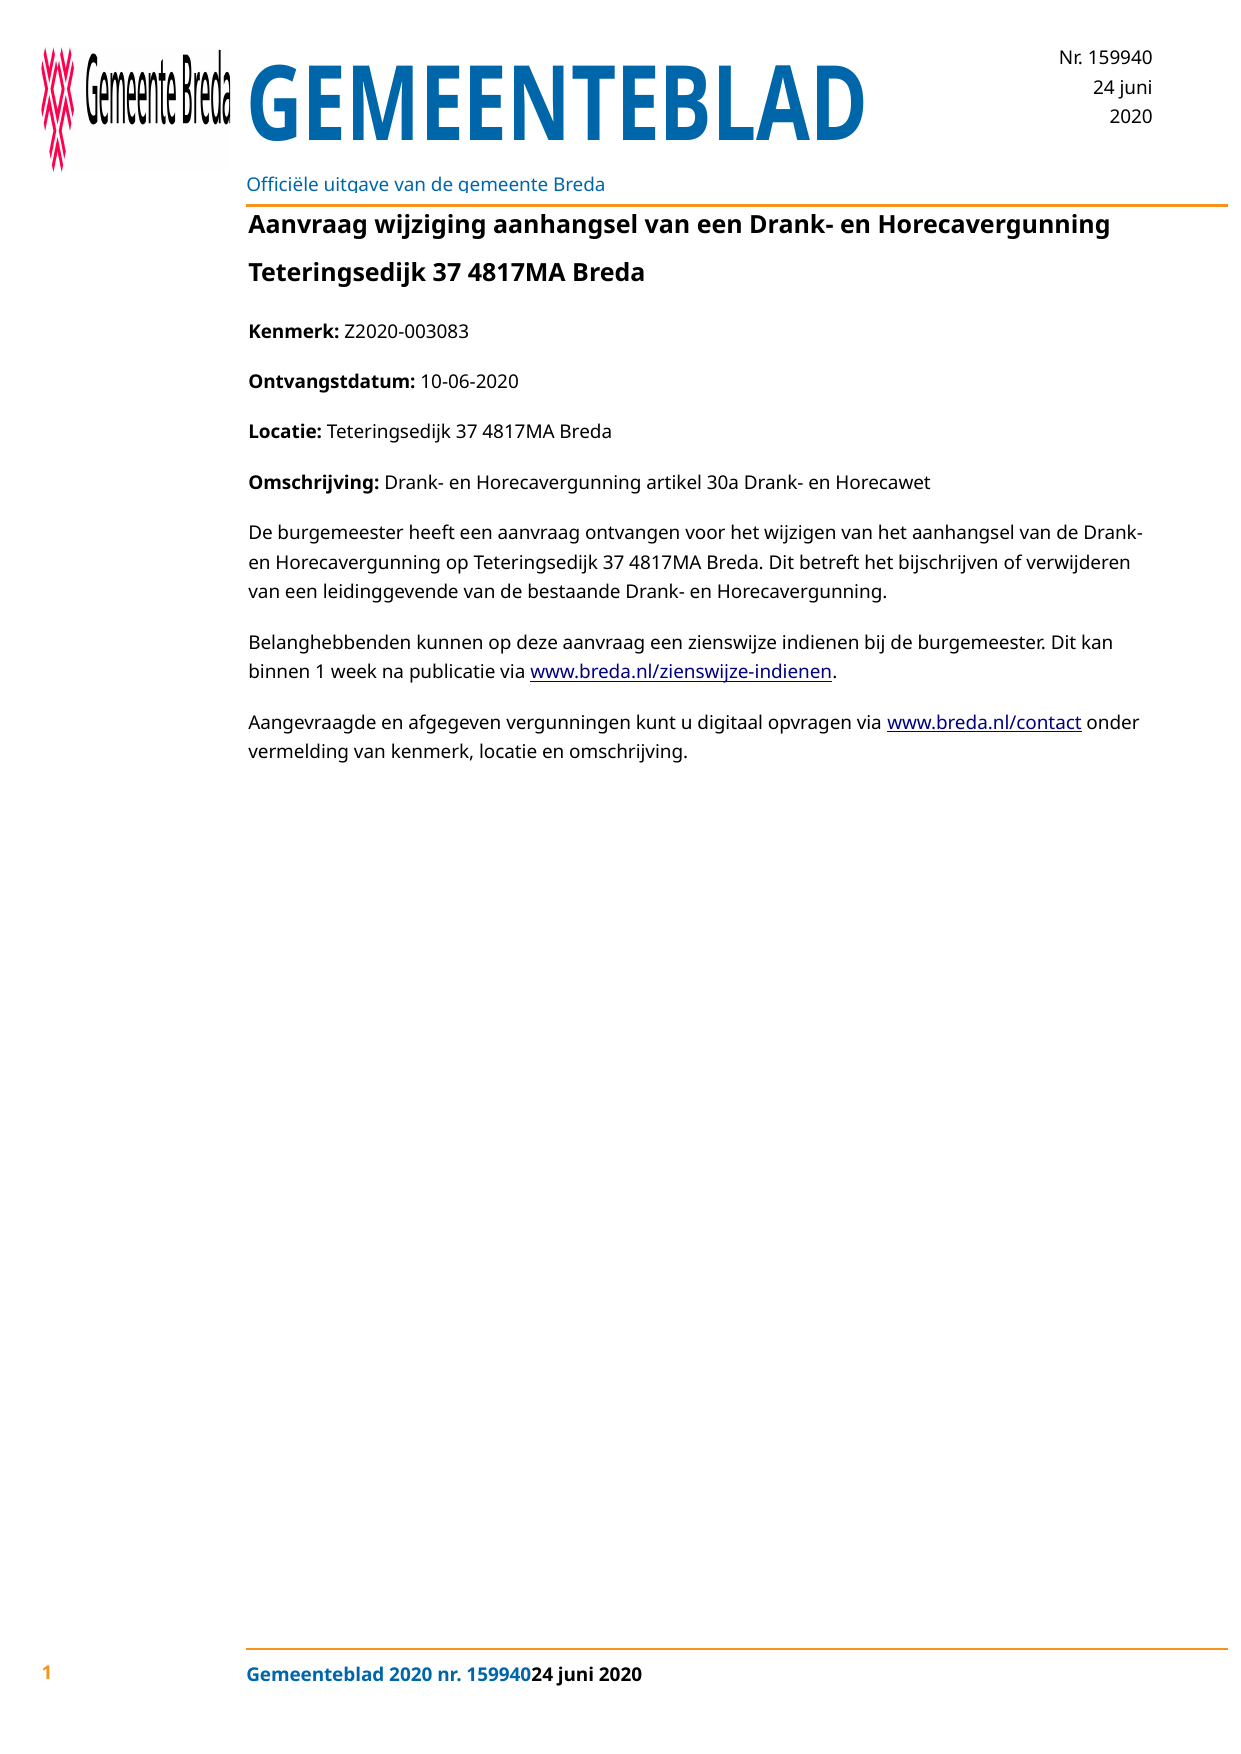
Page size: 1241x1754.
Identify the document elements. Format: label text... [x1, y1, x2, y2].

text Locatie: Teteringsedijk 37 4817MA Breda [248, 419, 1152, 444]
text Ontvangstdatum: 10-06-2020 [248, 368, 1152, 394]
text Omschrijving: Drank- en Horecavergunning artikel 30a Drank- en Horecawet [248, 469, 1152, 495]
text Belanghebbenden kunnen op deze aanvraag een zienswijze indienen bij de burgemeester. Dit kan binnen 1 week na publicatie via www.breda.nl/zienswijze-indienen. [248, 629, 1152, 684]
text Aanvraag wijziging aanhangsel van een Drank- en Horecavergunning Teteringsedijk 37 4817MA Breda [248, 207, 1152, 288]
text De burgemeester heeft een aanvraag ontvangen voor het wijzigen van het aanhangsel van de Drank- en Horecavergunning op Teteringsedijk 37 4817MA Breda. Dit betreft het bijschrijven of verwijderen van een leidinggevende van de bestaande Drank- en Horecavergunning. [248, 519, 1152, 604]
text Kenmerk: Z2020-003083 [248, 318, 1152, 344]
text Aangevraagde en afgegeven vergunningen kunt u digitaal opvragen via www.breda.nl/contact onder vermelding van kenmerk, locatie en omschrijving. [248, 709, 1152, 764]
picture [41, 47, 231, 172]
